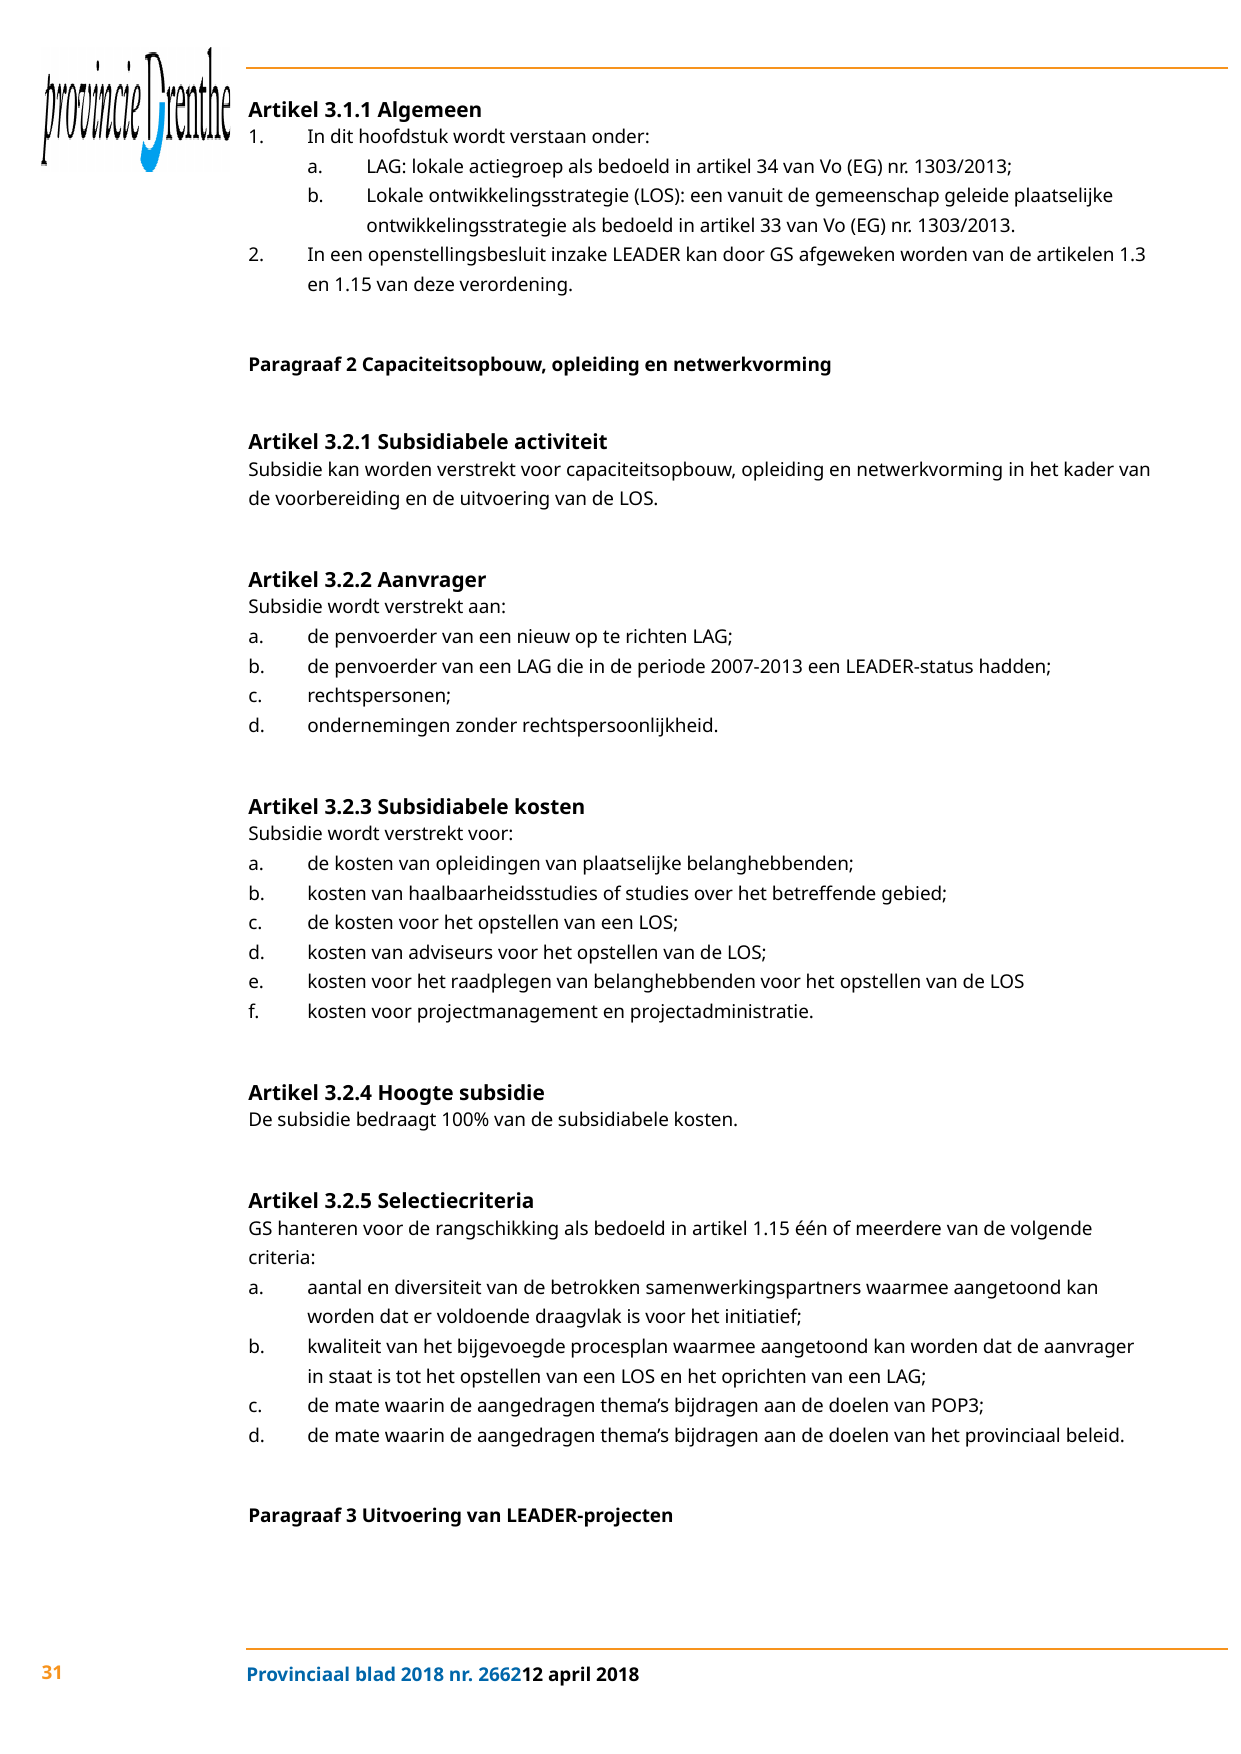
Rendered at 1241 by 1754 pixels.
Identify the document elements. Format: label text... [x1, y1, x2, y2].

text Subsidie wordt verstrekt voor: [248, 821, 1152, 846]
text Artikel 3.2.1 Subsidiabele activiteit [248, 427, 1152, 456]
list Lokale ontwikkelingsstrategie (LOS): een vanuit de gemeenschap geleide plaatselijke ontwikkelingsstrategie als bedoeld in artikel 33 van Vo (EG) nr. 1303/2013. [307, 182, 1152, 238]
list kosten voor het raadplegen van belanghebbenden voor het opstellen van de LOS [248, 968, 1152, 994]
text Subsidie kan worden verstrekt voor capaciteitsopbouw, opleiding en netwerkvorming in het kader van de voorbereiding en de uitvoering van de LOS. [248, 456, 1152, 511]
list rechtspersonen; [248, 682, 1152, 708]
list de mate waarin de aangedragen thema’s bijdragen aan de doelen van POP3; [248, 1392, 1152, 1418]
list kosten voor projectmanagement en projectadministratie. [248, 998, 1152, 1024]
list de kosten van opleidingen van plaatselijke belanghebbenden; [248, 850, 1152, 876]
text Artikel 3.2.4 Hoogte subsidie [248, 1078, 1152, 1106]
text Subsidie wordt verstrekt aan: [248, 594, 1152, 619]
text Paragraaf 2 Capaciteitsopbouw, opleiding en netwerkvorming [248, 351, 1152, 377]
list In een openstellingsbesluit inzake LEADER kan door GS afgeweken worden van de artikelen 1.3 en 1.15 van deze verordening. [248, 242, 1152, 297]
picture [41, 47, 231, 172]
list ondernemingen zonder rechtspersoonlijkheid. [248, 712, 1152, 738]
list kwaliteit van het bijgevoegde procesplan waarmee aangetoond kan worden dat de aanvrager in staat is tot het opstellen van een LOS en het oprichten van een LAG; [248, 1333, 1152, 1388]
text Artikel 3.2.5 Selectiecriteria [248, 1186, 1152, 1215]
list LAG: lokale actiegroep als bedoeld in artikel 34 van Vo (EG) nr. 1303/2013; [307, 153, 1152, 178]
list In dit hoofdstuk wordt verstaan onder: [248, 123, 1152, 149]
text Paragraaf 3 Uitvoering van LEADER-projecten [248, 1502, 1152, 1528]
list de mate waarin de aangedragen thema’s bijdragen aan de doelen van het provinciaal beleid. [248, 1422, 1152, 1448]
text De subsidie bedraagt 100% van de subsidiabele kosten. [248, 1106, 1152, 1132]
list de penvoerder van een LAG die in de periode 2007-2013 een LEADER-status hadden; [248, 653, 1152, 679]
text Artikel 3.1.1 Algemeen [248, 95, 1152, 123]
list kosten van haalbaarheidsstudies of studies over het betreffende gebied; [248, 880, 1152, 905]
list de kosten voor het opstellen van een LOS; [248, 909, 1152, 935]
list de penvoerder van een nieuw op te richten LAG; [248, 623, 1152, 649]
text Artikel 3.2.3 Subsidiabele kosten [248, 792, 1152, 821]
text Artikel 3.2.2 Aanvrager [248, 565, 1152, 594]
list kosten van adviseurs voor het opstellen van de LOS; [248, 939, 1152, 964]
list aantal en diversiteit van de betrokken samenwerkingspartners waarmee aangetoond kan worden dat er voldoende draagvlak is voor het initiatief; [248, 1274, 1152, 1329]
text GS hanteren voor de rangschikking als bedoeld in artikel 1.15 één of meerdere van de volgende criteria: [248, 1215, 1152, 1270]
